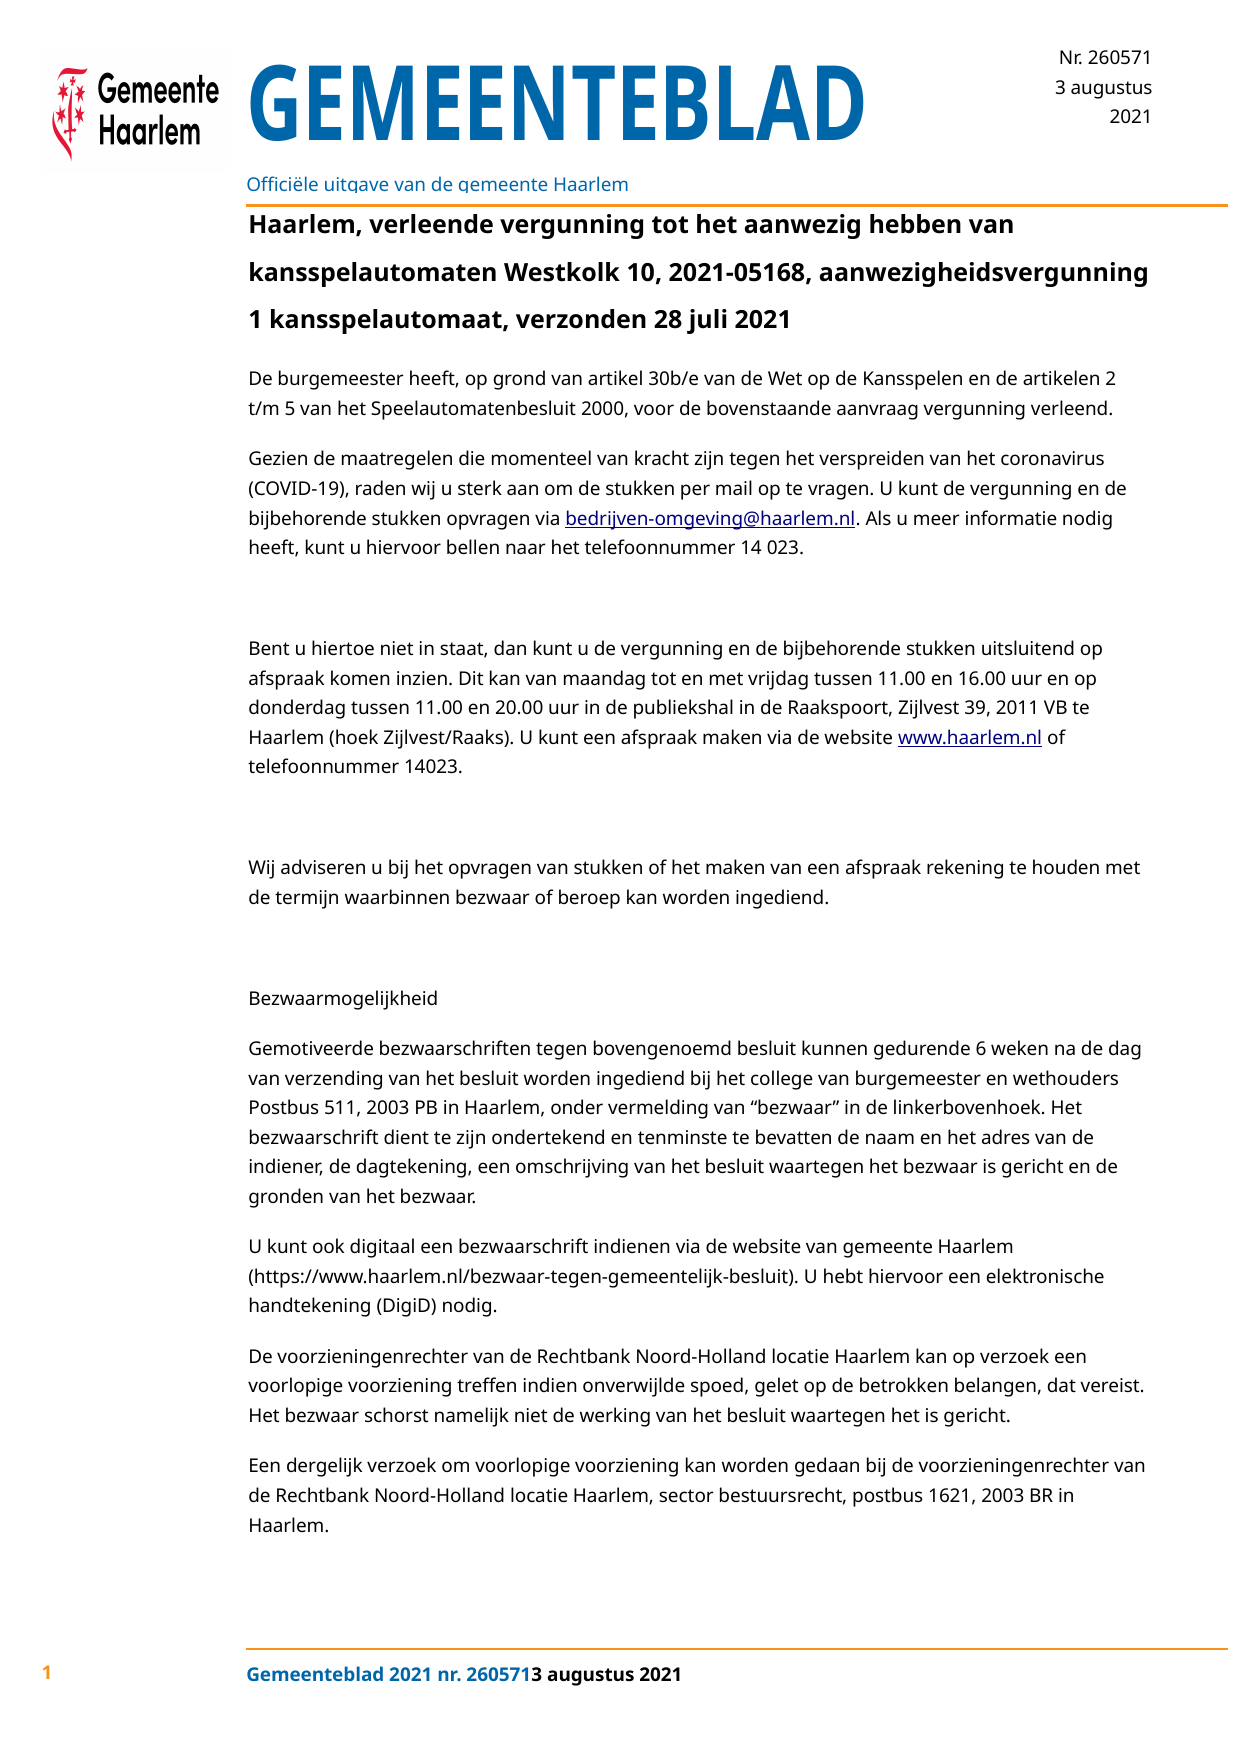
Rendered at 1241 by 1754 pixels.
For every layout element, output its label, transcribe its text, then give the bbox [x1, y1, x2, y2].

text De burgemeester heeft, op grond van artikel 30b/e van de Wet op de Kansspelen en de artikelen 2 t/m 5 van het Speelautomatenbesluit 2000, voor de bovenstaande aanvraag vergunning verleend. [248, 366, 1152, 421]
text De voorzieningenrechter van de Rechtbank Noord-Holland locatie Haarlem kan op verzoek een voorlopige voorziening treffen indien onverwijlde spoed, gelet op de betrokken belangen, dat vereist. Het bezwaar schorst namelijk niet de werking van het besluit waartegen het is gericht. [248, 1343, 1152, 1428]
text Gemotiveerde bezwaarschriften tegen bovengenoemd besluit kunnen gedurende 6 weken na de dag van verzending van het besluit worden ingediend bij het college van burgemeester en wethouders Postbus 511, 2003 PB in Haarlem, onder vermelding van “bezwaar” in de linkerbovenhoek. Het bezwaarschrift dient te zijn ondertekend en tenminste te bevatten de naam en het adres van de indiener, de dagtekening, een omschrijving van het besluit waartegen het bezwaar is gericht en de gronden van het bezwaar. [248, 1035, 1152, 1209]
text Een dergelijk verzoek om voorlopige voorziening kan worden gedaan bij de voorzieningenrechter van de Rechtbank Noord-Holland locatie Haarlem, sector bestuursrecht, postbus 1621, 2003 BR in Haarlem. [248, 1453, 1152, 1537]
text Wij adviseren u bij het opvragen van stukken of het maken van een afspraak rekening te houden met de termijn waarbinnen bezwaar of beroep kan worden ingediend. [248, 854, 1152, 909]
text Bent u hiertoe niet in staat, dan kunt u de vergunning en de bijbehorende stukken uitsluitend op afspraak komen inzien. Dit kan van maandag tot en met vrijdag tussen 11.00 en 16.00 uur en op donderdag tussen 11.00 en 20.00 uur in de publiekshal in de Raakspoort, Zijlvest 39, 2011 VB te Haarlem (hoek Zijlvest/Raaks). U kunt een afspraak maken via de website www.haarlem.nl of telefoonnummer 14023. [248, 635, 1152, 779]
text Haarlem, verleende vergunning tot het aanwezig hebben van kansspelautomaten Westkolk 10, 2021-05168, aanwezigheidsvergunning 1 kansspelautomaat, verzonden 28 juli 2021 [248, 207, 1152, 336]
text Bezwaarmogelijkheid [248, 985, 1152, 1010]
picture [41, 47, 231, 172]
text Gezien de maatregelen die momenteel van kracht zijn tegen het verspreiden van het coronavirus (COVID-19), raden wij u sterk aan om de stukken per mail op te vragen. U kunt de vergunning en de bijbehorende stukken opvragen via bedrijven-omgeving@haarlem.nl. Als u meer informatie nodig heeft, kunt u hiervoor bellen naar het telefoonnummer 14 023. [248, 446, 1152, 560]
text U kunt ook digitaal een bezwaarschrift indienen via de website van gemeente Haarlem (https://www.haarlem.nl/bezwaar-tegen-gemeentelijk-besluit). U hebt hiervoor een elektronische handtekening (DigiD) nodig. [248, 1233, 1152, 1318]
